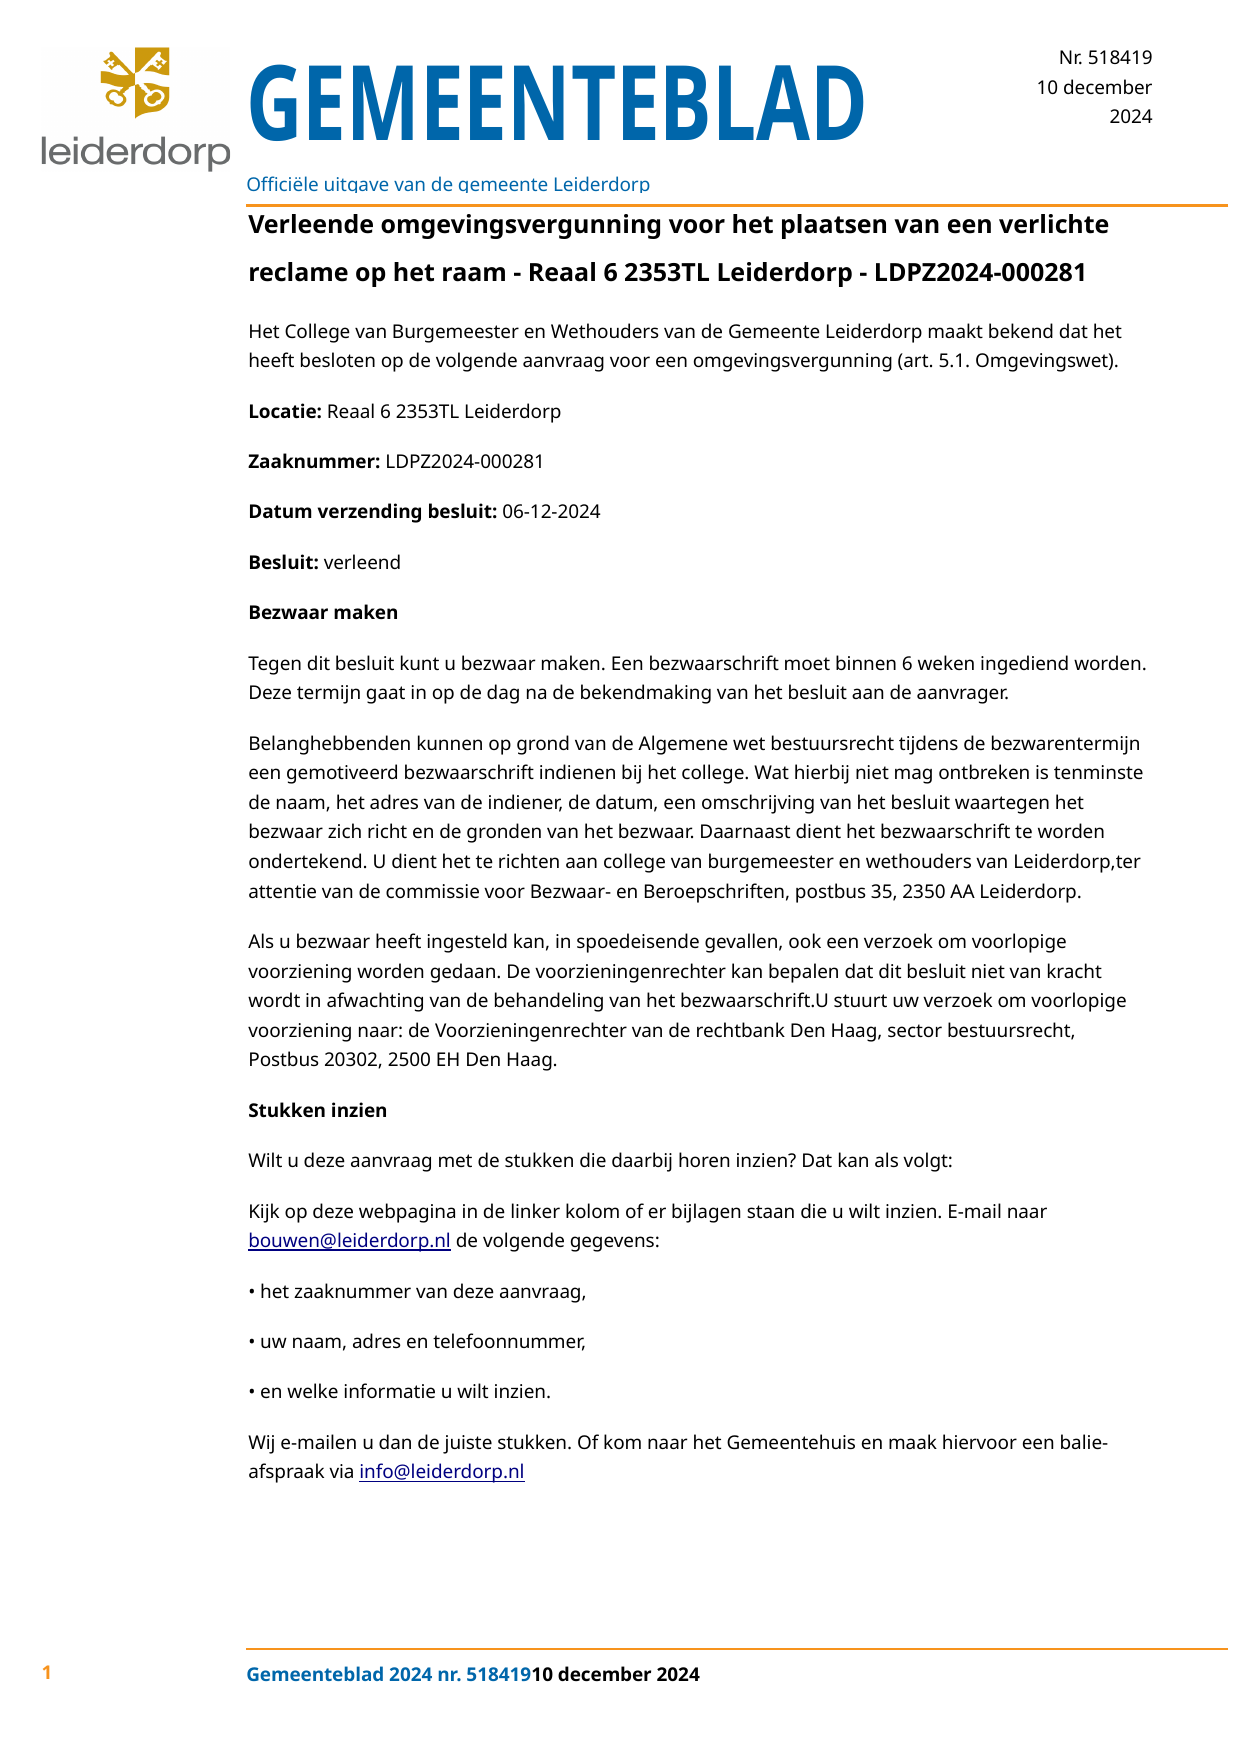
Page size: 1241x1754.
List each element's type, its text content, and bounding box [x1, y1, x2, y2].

text Verleende omgevingsvergunning voor het plaatsen van een verlichte reclame op het raam - Reaal 6 2353TL Leiderdorp - LDPZ2024-000281 [248, 207, 1152, 288]
text Kijk op deze webpagina in de linker kolom of er bijlagen staan die u wilt inzien. E-mail naar bouwen@leiderdorp.nl de volgende gegevens: [248, 1198, 1152, 1253]
text Belanghebbenden kunnen op grond van de Algemene wet bestuursrecht tijdens de bezwarentermijn een gemotiveerd bezwaarschrift indienen bij het college. Wat hierbij niet mag ontbreken is tenminste de naam, het adres van de indiener, de datum, een omschrijving van het besluit waartegen het bezwaar zich richt en de gronden van het bezwaar. Daarnaast dient het bezwaarschrift te worden ondertekend. U dient het te richten aan college van burgemeester en wethouders van Leiderdorp,ter attentie van de commissie voor Bezwaar- en Beroepschriften, postbus 35, 2350 AA Leiderdorp. [248, 730, 1152, 904]
text Zaaknummer: LDPZ2024-000281 [248, 448, 1152, 474]
text Tegen dit besluit kunt u bezwaar maken. Een bezwaarschrift moet binnen 6 weken ingediend worden. Deze termijn gaat in op de dag na de bekendmaking van het besluit aan de aanvrager. [248, 650, 1152, 705]
text • uw naam, adres en telefoonnummer, [248, 1328, 1152, 1354]
text Bezwaar maken [248, 599, 1152, 625]
text Als u bezwaar heeft ingesteld kan, in spoedeisende gevallen, ook een verzoek om voorlopige voorziening worden gedaan. De voorzieningenrechter kan bepalen dat dit besluit niet van kracht wordt in afwachting van de behandeling van het bezwaarschrift.U stuurt uw verzoek om voorlopige voorziening naar: de Voorzieningenrechter van de rechtbank Den Haag, sector bestuursrecht, Postbus 20302, 2500 EH Den Haag. [248, 928, 1152, 1072]
text Stukken inzien [248, 1097, 1152, 1123]
text • het zaaknummer van deze aanvraag, [248, 1278, 1152, 1304]
text Wij e-mailen u dan de juiste stukken. Of kom naar het Gemeentehuis en maak hiervoor een balie-afspraak via info@leiderdorp.nl [248, 1429, 1152, 1484]
text Wilt u deze aanvraag met de stukken die daarbij horen inzien? Dat kan als volgt: [248, 1147, 1152, 1173]
text Het College van Burgemeester en Wethouders van de Gemeente Leiderdorp maakt bekend dat het heeft besloten op de volgende aanvraag voor een omgevingsvergunning (art. 5.1. Omgevingswet). [248, 318, 1152, 373]
picture [41, 47, 231, 172]
text Datum verzending besluit: 06-12-2024 [248, 499, 1152, 524]
text Besluit: verleend [248, 549, 1152, 575]
text • en welke informatie u wilt inzien. [248, 1379, 1152, 1404]
text Locatie: Reaal 6 2353TL Leiderdorp [248, 398, 1152, 424]
